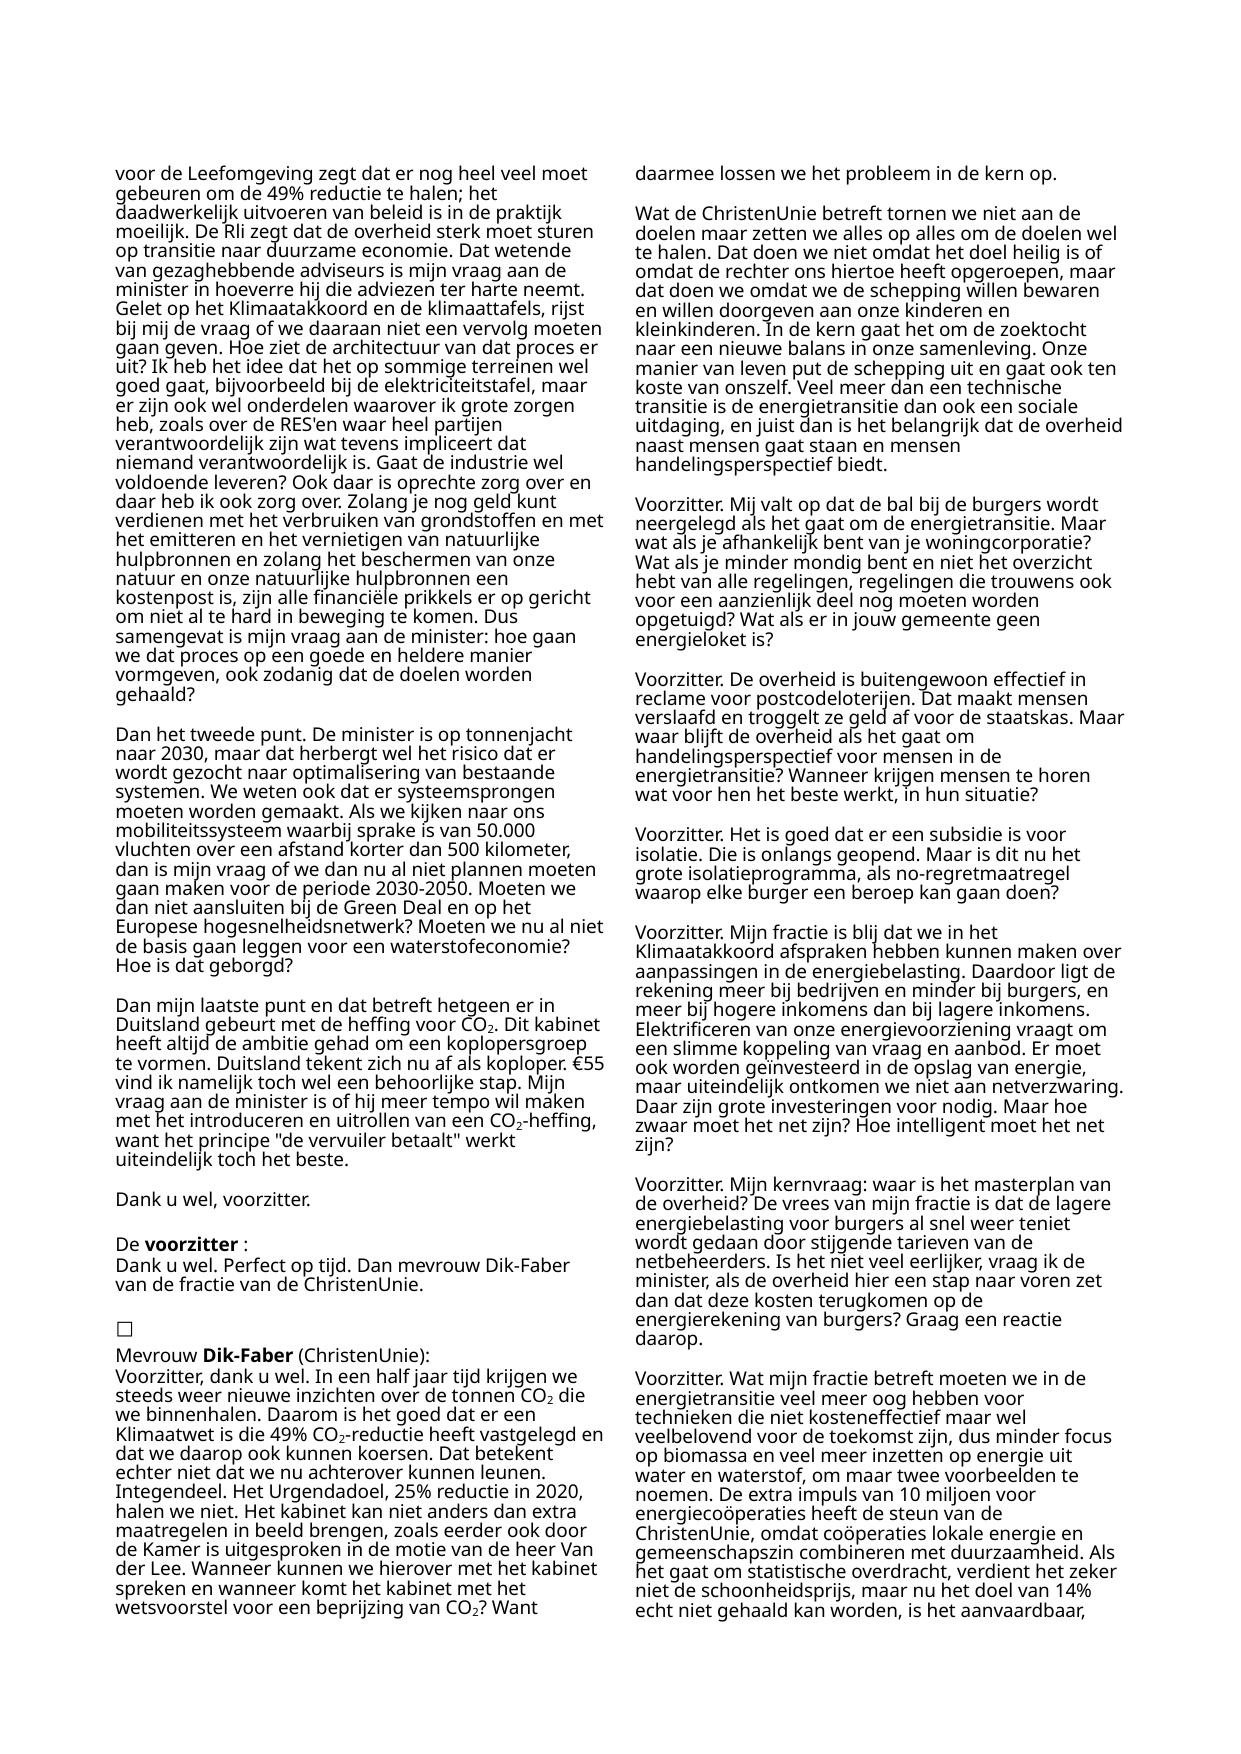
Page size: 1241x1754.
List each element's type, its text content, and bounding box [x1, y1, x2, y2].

text Dan het tweede punt. De minister is op tonnenjacht naar 2030, maar dat herbergt wel het risico dat er wordt gezocht naar optimalisering van bestaande systemen. We weten ook dat er systeemsprongen moeten worden gemaakt. Als we kijken naar ons mobiliteitssysteem waarbij sprake is van 50.000 vluchten over een afstand korter dan 500 kilometer, dan is mijn vraag of we dan nu al niet plannen moeten gaan maken voor de periode 2030-2050. Moeten we dan niet aansluiten bij de Green Deal en op het Europese hogesnelheidsnetwerk? Moeten we nu al niet de basis gaan leggen voor een waterstofeconomie? Hoe is dat geborgd? [115, 726, 605, 976]
text Dank u wel, voorzitter. [115, 1191, 605, 1210]
text Voorzitter. Wat mijn fractie betreft moeten we in de energietransitie veel meer oog hebben voor technieken die niet kosteneffectief maar wel veelbelovend voor de toekomst zijn, dus minder focus op biomassa en veel meer inzetten op energie uit water en waterstof, om maar twee voorbeelden te noemen. De extra impuls van 10 miljoen voor energiecoöperaties heeft de steun van de ChristenUnie, omdat coöperaties lokale energie en gemeenschapszin combineren met duurzaamheid. Als het gaat om statistische overdracht, verdient het zeker niet de schoonheidsprijs, maar nu het doel van 14% echt niet gehaald kan worden, is het aanvaardbaar, [635, 1370, 1125, 1621]
text ⬜ [115, 1316, 605, 1342]
text Voorzitter. Mijn fractie is blij dat we in het Klimaatakkoord afspraken hebben kunnen maken over aanpassingen in de energiebelasting. Daardoor ligt de rekening meer bij bedrijven en minder bij burgers, en meer bij hogere inkomens dan bij lagere inkomens. Elektrificeren van onze energievoorziening vraagt om een slimme koppeling van vraag en aanbod. Er moet ook worden geïnvesteerd in de opslag van energie, maar uiteindelijk ontkomen we niet aan netverzwaring. Daar zijn grote investeringen voor nodig. Maar hoe zwaar moet het net zijn? Hoe intelligent moet het net zijn? [635, 924, 1125, 1155]
text Mevrouw Dik-Faber (ChristenUnie): [115, 1342, 605, 1368]
text voor de Leefomgeving zegt dat er nog heel veel moet gebeuren om de 49% reductie te halen; het daadwerkelijk uitvoeren van beleid is in de praktijk moeilijk. De Rli zegt dat de overheid sterk moet sturen op transitie naar duurzame economie. Dat wetende van gezaghebbende adviseurs is mijn vraag aan de minister in hoeverre hij die adviezen ter harte neemt. Gelet op het Klimaatakkoord en de klimaattafels, rijst bij mij de vraag of we daaraan niet een vervolg moeten gaan geven. Hoe ziet de architectuur van dat proces er uit? Ik heb het idee dat het op sommige terreinen wel goed gaat, bijvoorbeeld bij de elektriciteitstafel, maar er zijn ook wel onderdelen waarover ik grote zorgen heb, zoals over de RES'en waar heel partijen verantwoordelijk zijn wat tevens impliceert dat niemand verantwoordelijk is. Gaat de industrie wel voldoende leveren? Ook daar is oprechte zorg over en daar heb ik ook zorg over. Zolang je nog geld kunt verdienen met het verbruiken van grondstoffen en met het emitteren en het vernietigen van natuurlijke hulpbronnen en zolang het beschermen van onze natuur en onze natuurlijke hulpbronnen een kostenpost is, zijn alle financiële prikkels er op gericht om niet al te hard in beweging te komen. Dus samengevat is mijn vraag aan de minister: hoe gaan we dat proces op een goede en heldere manier vormgeven, ook zodanig dat de doelen worden gehaald? [115, 165, 605, 705]
text daarmee lossen we het probleem in de kern op. [635, 165, 1125, 184]
text Voorzitter, dank u wel. In een half jaar tijd krijgen we steeds weer nieuwe inzichten over de tonnen CO2 die we binnenhalen. Daarom is het goed dat er een Klimaatwet is die 49% CO2-reductie heeft vastgelegd en dat we daarop ook kunnen koersen. Dat betekent echter niet dat we nu achterover kunnen leunen. Integendeel. Het Urgendadoel, 25% reductie in 2020, halen we niet. Het kabinet kan niet anders dan extra maatregelen in beeld brengen, zoals eerder ook door de Kamer is uitgesproken in de motie van de heer Van der Lee. Wanneer kunnen we hierover met het kabinet spreken en wanneer komt het kabinet met het wetsvoorstel voor een beprijzing van CO2? Want [115, 1368, 605, 1618]
text Wat de ChristenUnie betreft tornen we niet aan de doelen maar zetten we alles op alles om de doelen wel te halen. Dat doen we niet omdat het doel heilig is of omdat de rechter ons hiertoe heeft opgeroepen, maar dat doen we omdat we de schepping willen bewaren en willen doorgeven aan onze kinderen en kleinkinderen. In de kern gaat het om de zoektocht naar een nieuwe balans in onze samenleving. Onze manier van leven put de schepping uit en gaat ook ten koste van onszelf. Veel meer dan een technische transitie is de energietransitie dan ook een sociale uitdaging, en juist dan is het belangrijk dat de overheid naast mensen gaat staan en mensen handelingsperspectief biedt. [635, 205, 1125, 475]
text Voorzitter. Mij valt op dat de bal bij de burgers wordt neergelegd als het gaat om de energietransitie. Maar wat als je afhankelijk bent van je woningcorporatie? Wat als je minder mondig bent en niet het overzicht hebt van alle regelingen, regelingen die trouwens ook voor een aanzienlijk deel nog moeten worden opgetuigd? Wat als er in jouw gemeente geen energieloket is? [635, 496, 1125, 650]
text De voorzitter : [115, 1231, 605, 1257]
text Voorzitter. Het is goed dat er een subsidie is voor isolatie. Die is onlangs geopend. Maar is dit nu het grote isolatieprogramma, als no-regretmaatregel waarop elke burger een beroep kan gaan doen? [635, 826, 1125, 903]
text Dan mijn laatste punt en dat betreft hetgeen er in Duitsland gebeurt met de heffing voor CO2. Dit kabinet heeft altijd de ambitie gehad om een koplopersgroep te vormen. Duitsland tekent zich nu af als koploper. €55 vind ik namelijk toch wel een behoorlijke stap. Mijn vraag aan de minister is of hij meer tempo wil maken met het introduceren en uitrollen van een CO2-heffing, want het principe "de vervuiler betaalt" werkt uiteindelijk toch het beste. [115, 997, 605, 1170]
text Voorzitter. De overheid is buitengewoon effectief in reclame voor postcodeloterijen. Dat maakt mensen verslaafd en troggelt ze geld af voor de staatskas. Maar waar blijft de overheid als het gaat om handelingsperspectief voor mensen in de energietransitie? Wanneer krijgen mensen te horen wat voor hen het beste werkt, in hun situatie? [635, 671, 1125, 806]
text Dank u wel. Perfect op tijd. Dan mevrouw Dik-Faber van de fractie van de ChristenUnie. [115, 1257, 605, 1295]
text Voorzitter. Mijn kernvraag: waar is het masterplan van de overheid? De vrees van mijn fractie is dat de lagere energiebelasting voor burgers al snel weer teniet wordt gedaan door stijgende tarieven van de netbeheerders. Is het niet veel eerlijker, vraag ik de minister, als de overheid hier een stap naar voren zet dan dat deze kosten terugkomen op de energierekening van burgers? Graag een reactie daarop. [635, 1176, 1125, 1349]
